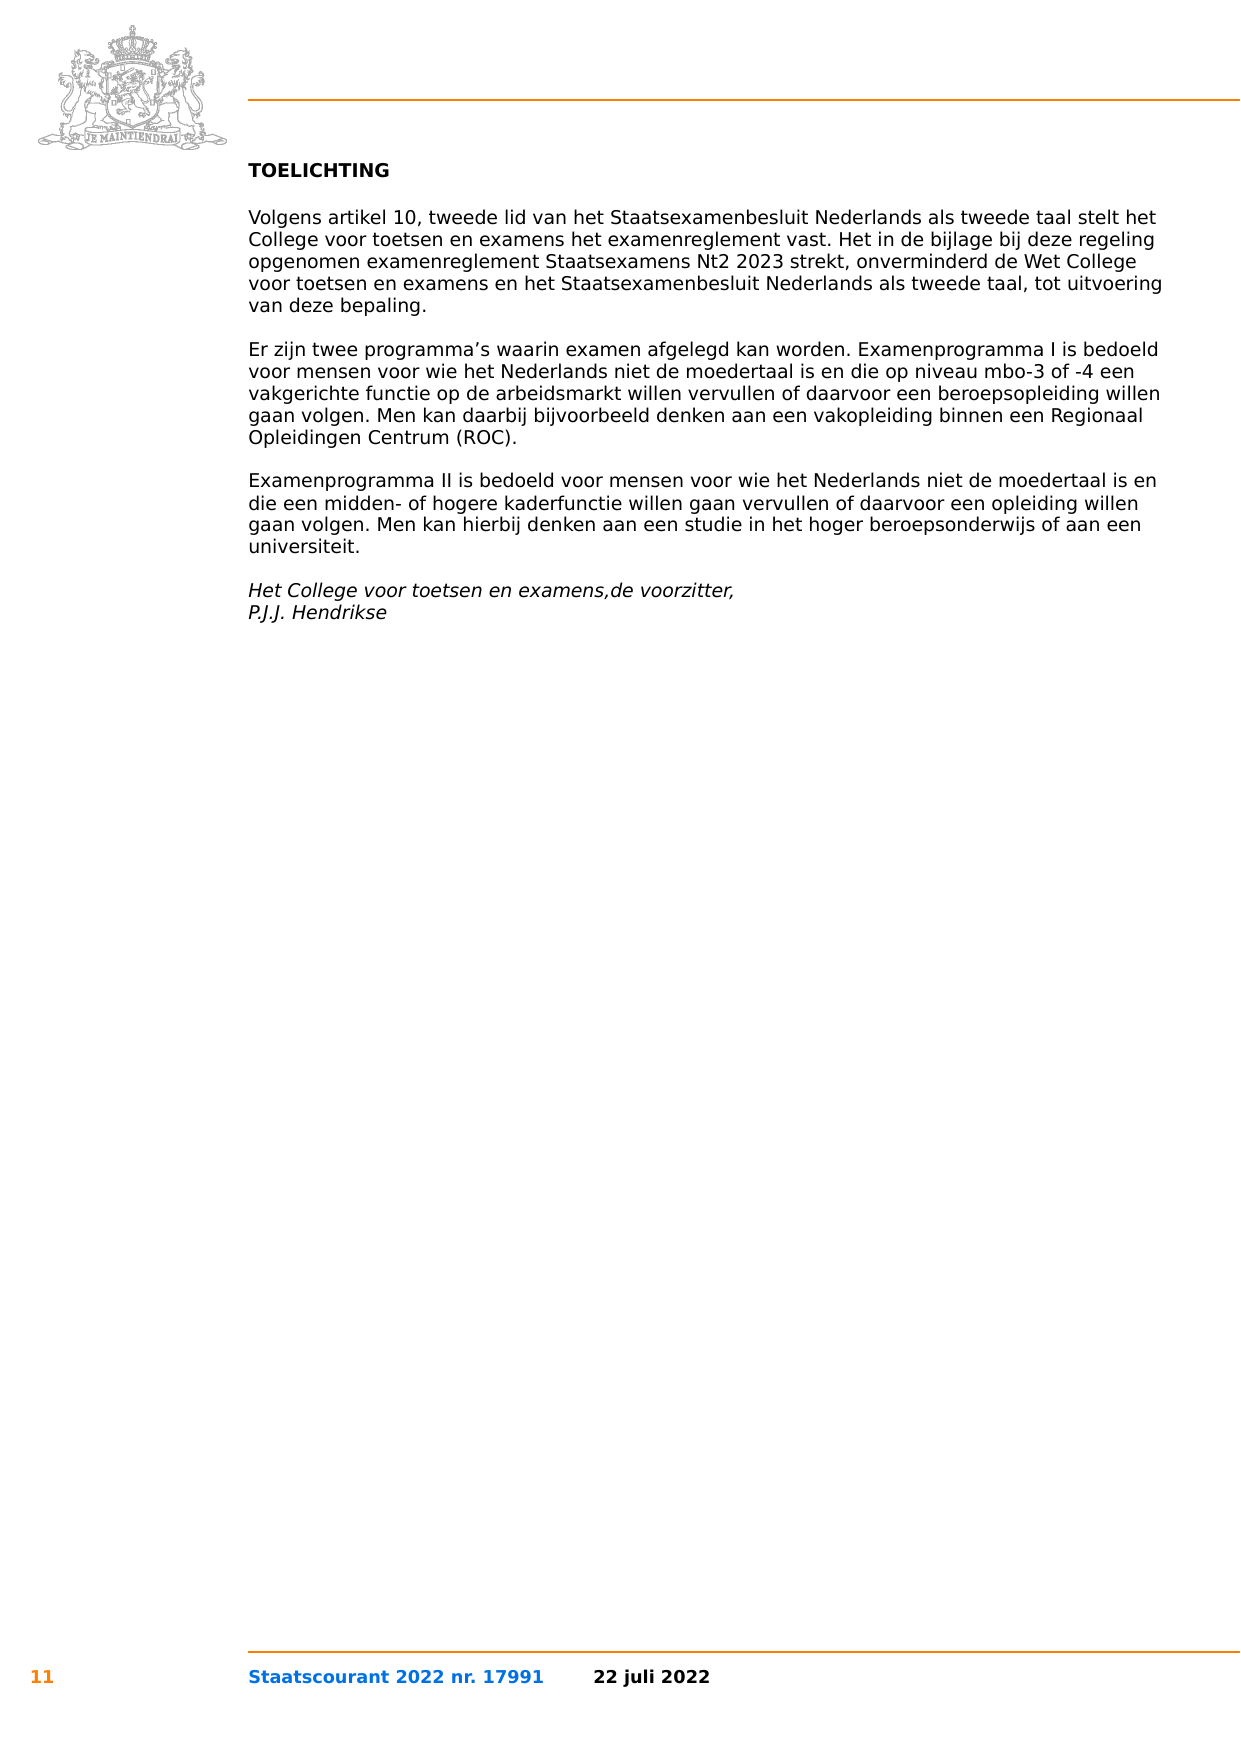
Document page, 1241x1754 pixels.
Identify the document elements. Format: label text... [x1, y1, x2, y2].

text Volgens artikel 10, tweede lid van het Staatsexamenbesluit Nederlands als tweede taal stelt het College voor toetsen en examens het examenreglement vast. Het in de bijlage bij deze regeling opgenomen examenreglement Staatsexamens Nt2 2023 strekt, onverminderd de Wet College voor toetsen en examens en het Staatsexamenbesluit Nederlands als tweede taal, tot uitvoering van deze bepaling. [248, 207, 1163, 317]
text Het College voor toetsen en examens,de voorzitter, P.J.J. Hendrikse [248, 580, 1163, 624]
text Er zijn twee programma’s waarin examen afgelegd kan worden. Examenprogramma I is bedoeld voor mensen voor wie het Nederlands niet de moedertaal is en die op niveau mbo-3 of -4 een vakgerichte functie op de arbeidsmarkt willen vervullen of daarvoor een beroepsopleiding willen gaan volgen. Men kan daarbij bijvoorbeeld denken aan een vakopleiding binnen een Regionaal Opleidingen Centrum (ROC). [248, 339, 1163, 448]
subtitle TOELICHTING [248, 160, 1163, 182]
picture [38, 25, 227, 150]
text Examenprogramma II is bedoeld voor mensen voor wie het Nederlands niet de moedertaal is en die een midden- of hogere kaderfunctie willen gaan vervullen of daarvoor een opleiding willen gaan volgen. Men kan hierbij denken aan een studie in het hoger beroepsonderwijs of aan een universiteit. [248, 470, 1163, 558]
